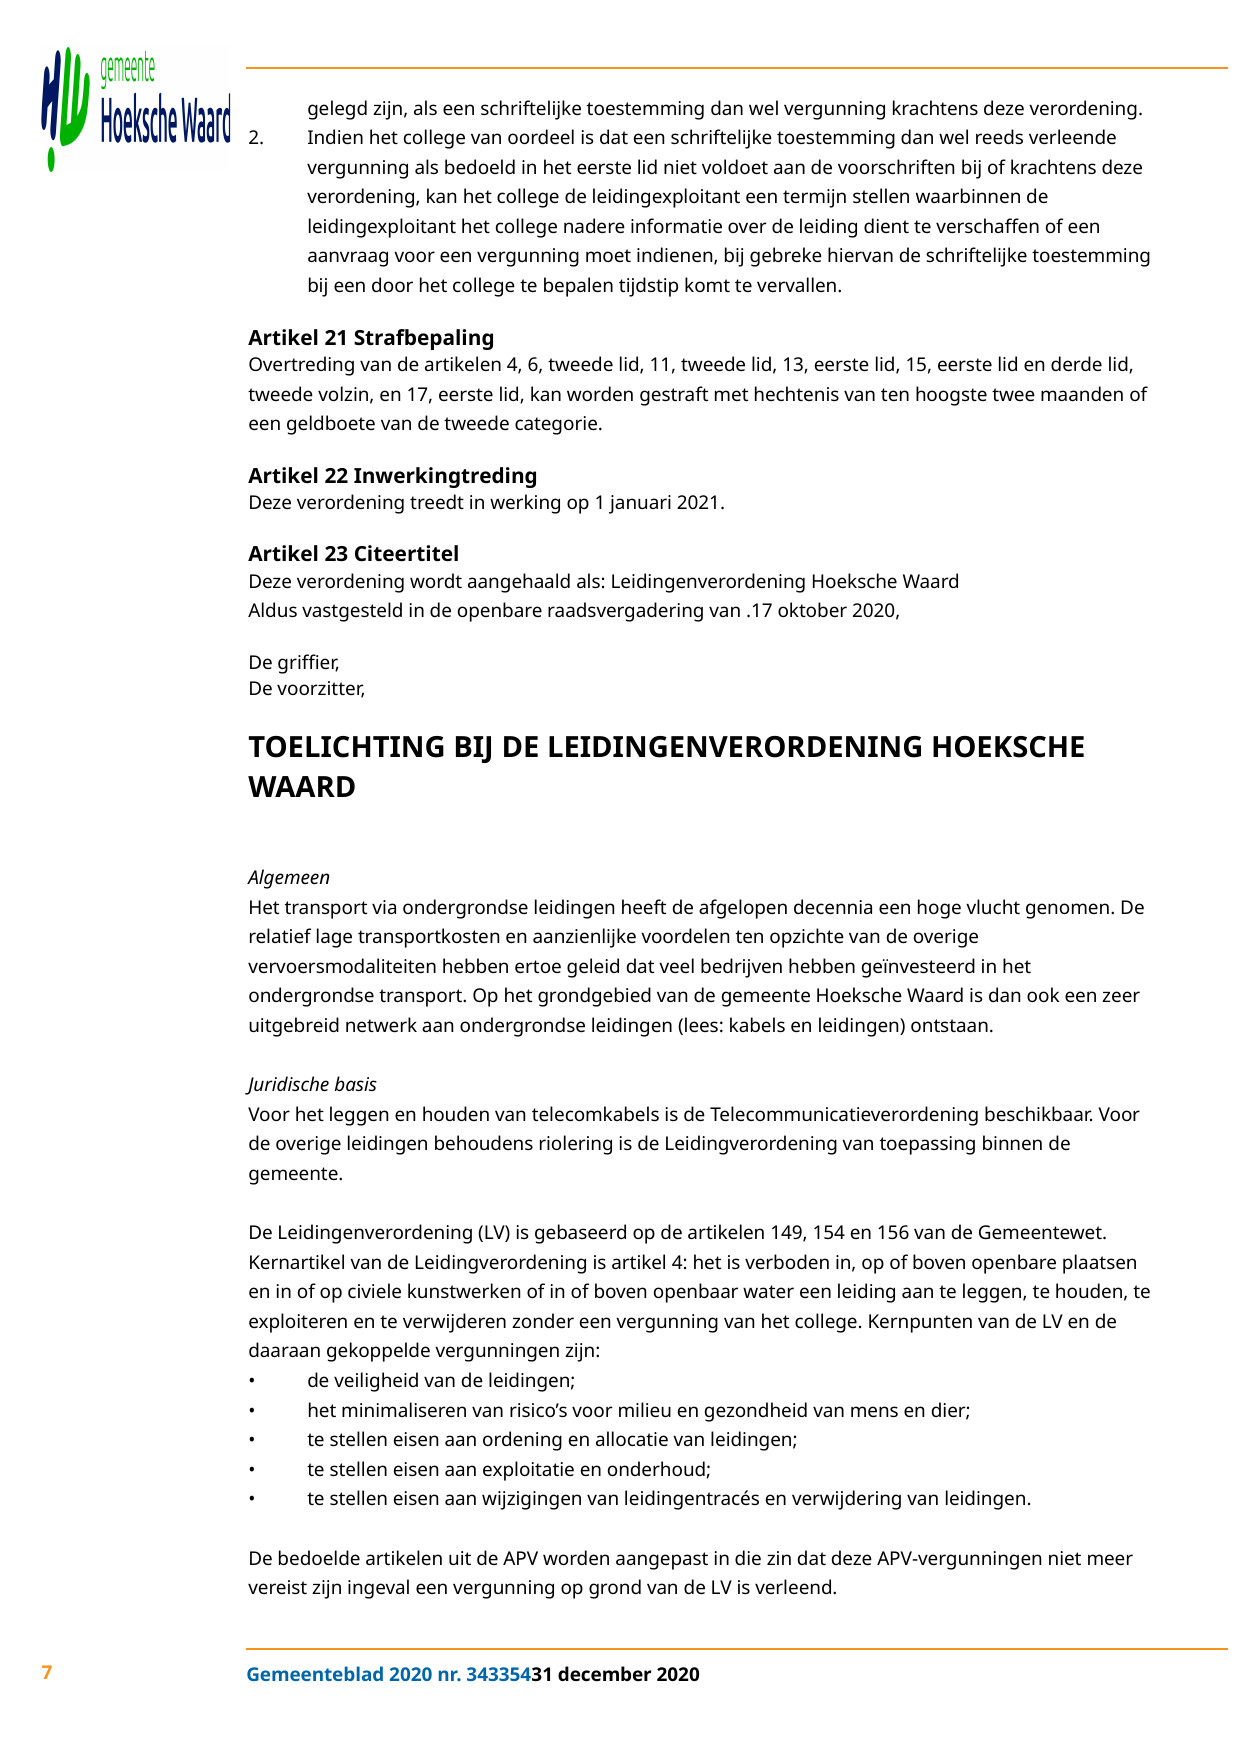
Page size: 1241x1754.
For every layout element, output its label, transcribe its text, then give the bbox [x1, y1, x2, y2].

text Artikel 22 Inwerkingtreding [248, 461, 1152, 489]
text De griffier, [248, 649, 1152, 675]
text Deze verordening treedt in werking op 1 januari 2021. [248, 489, 1152, 515]
list gelegd zijn, als een schriftelijke toestemming dan wel vergunning krachtens deze verordening. [248, 95, 1152, 121]
list Indien het college van oordeel is dat een schriftelijke toestemming dan wel reeds verleende vergunning als bedoeld in het eerste lid niet voldoet aan de voorschriften bij of krachtens deze verordening, kan het college de leidingexploitant een termijn stellen waarbinnen de leidingexploitant het college nadere informatie over de leiding dient te verschaffen of een aanvraag voor een vergunning moet indienen, bij gebreke hiervan de schriftelijke toestemming bij een door het college te bepalen tijdstip komt te vervallen. [248, 124, 1152, 298]
text De voorzitter, [248, 675, 1152, 701]
text De Leidingenverordening (LV) is gebaseerd op de artikelen 149, 154 en 156 van de Gemeentewet. Kernartikel van de Leidingverordening is artikel 4: het is verboden in, op of boven openbare plaatsen en in of op civiele kunstwerken of in of boven openbaar water een leiding aan te leggen, te houden, te exploiteren en te verwijderen zonder een vergunning van het college. Kernpunten van de LV en de daaraan gekoppelde vergunningen zijn: [248, 1219, 1152, 1363]
text Algemeen [248, 864, 1152, 890]
text Voor het leggen en houden van telecomkabels is de Telecommunicatieverordening beschikbaar. Voor de overige leidingen behoudens riolering is de Leidingverordening van toepassing binnen de gemeente. [248, 1101, 1152, 1186]
list te stellen eisen aan exploitatie en onderhoud; [248, 1456, 1152, 1482]
list te stellen eisen aan wijzigingen van leidingentracés en verwijdering van leidingen. [248, 1486, 1152, 1511]
list de veiligheid van de leidingen; [248, 1367, 1152, 1393]
text Artikel 23 Citeertitel [248, 539, 1152, 568]
list het minimaliseren van risico’s voor milieu en gezondheid van mens en dier; [248, 1397, 1152, 1423]
text Aldus vastgesteld in de openbare raadsvergadering van .17 oktober 2020, [248, 598, 1152, 623]
text Overtreding van de artikelen 4, 6, tweede lid, 11, tweede lid, 13, eerste lid, 15, eerste lid en derde lid, tweede volzin, en 17, eerste lid, kan worden gestraft met hechtenis van ten hoogste twee maanden of een geldboete van de tweede categorie. [248, 351, 1152, 436]
list te stellen eisen aan ordening en allocatie van leidingen; [248, 1426, 1152, 1452]
text De bedoelde artikelen uit de APV worden aangepast in die zin dat deze APV-vergunningen niet meer vereist zijn ingeval een vergunning op grond van de LV is verleend. [248, 1545, 1152, 1600]
text Het transport via ondergrondse leidingen heeft de afgelopen decennia een hoge vlucht genomen. De relatief lage transportkosten en aanzienlijke voordelen ten opzichte van de overige vervoersmodaliteiten hebben ertoe geleid dat veel bedrijven hebben geïnvesteerd in het ondergrondse transport. Op het grondgebied van de gemeente Hoeksche Waard is dan ook een zeer uitgebreid netwerk aan ondergrondse leidingen (lees: kabels en leidingen) ontstaan. [248, 894, 1152, 1038]
text TOELICHTING BIJ DE LEIDINGENVERORDENING HOEKSCHE WAARD [248, 726, 1152, 806]
text Juridische basis [248, 1071, 1152, 1097]
picture [41, 47, 231, 172]
text Artikel 21 Strafbepaling [248, 323, 1152, 351]
text Deze verordening wordt aangehaald als: Leidingenverordening Hoeksche Waard [248, 568, 1152, 594]
